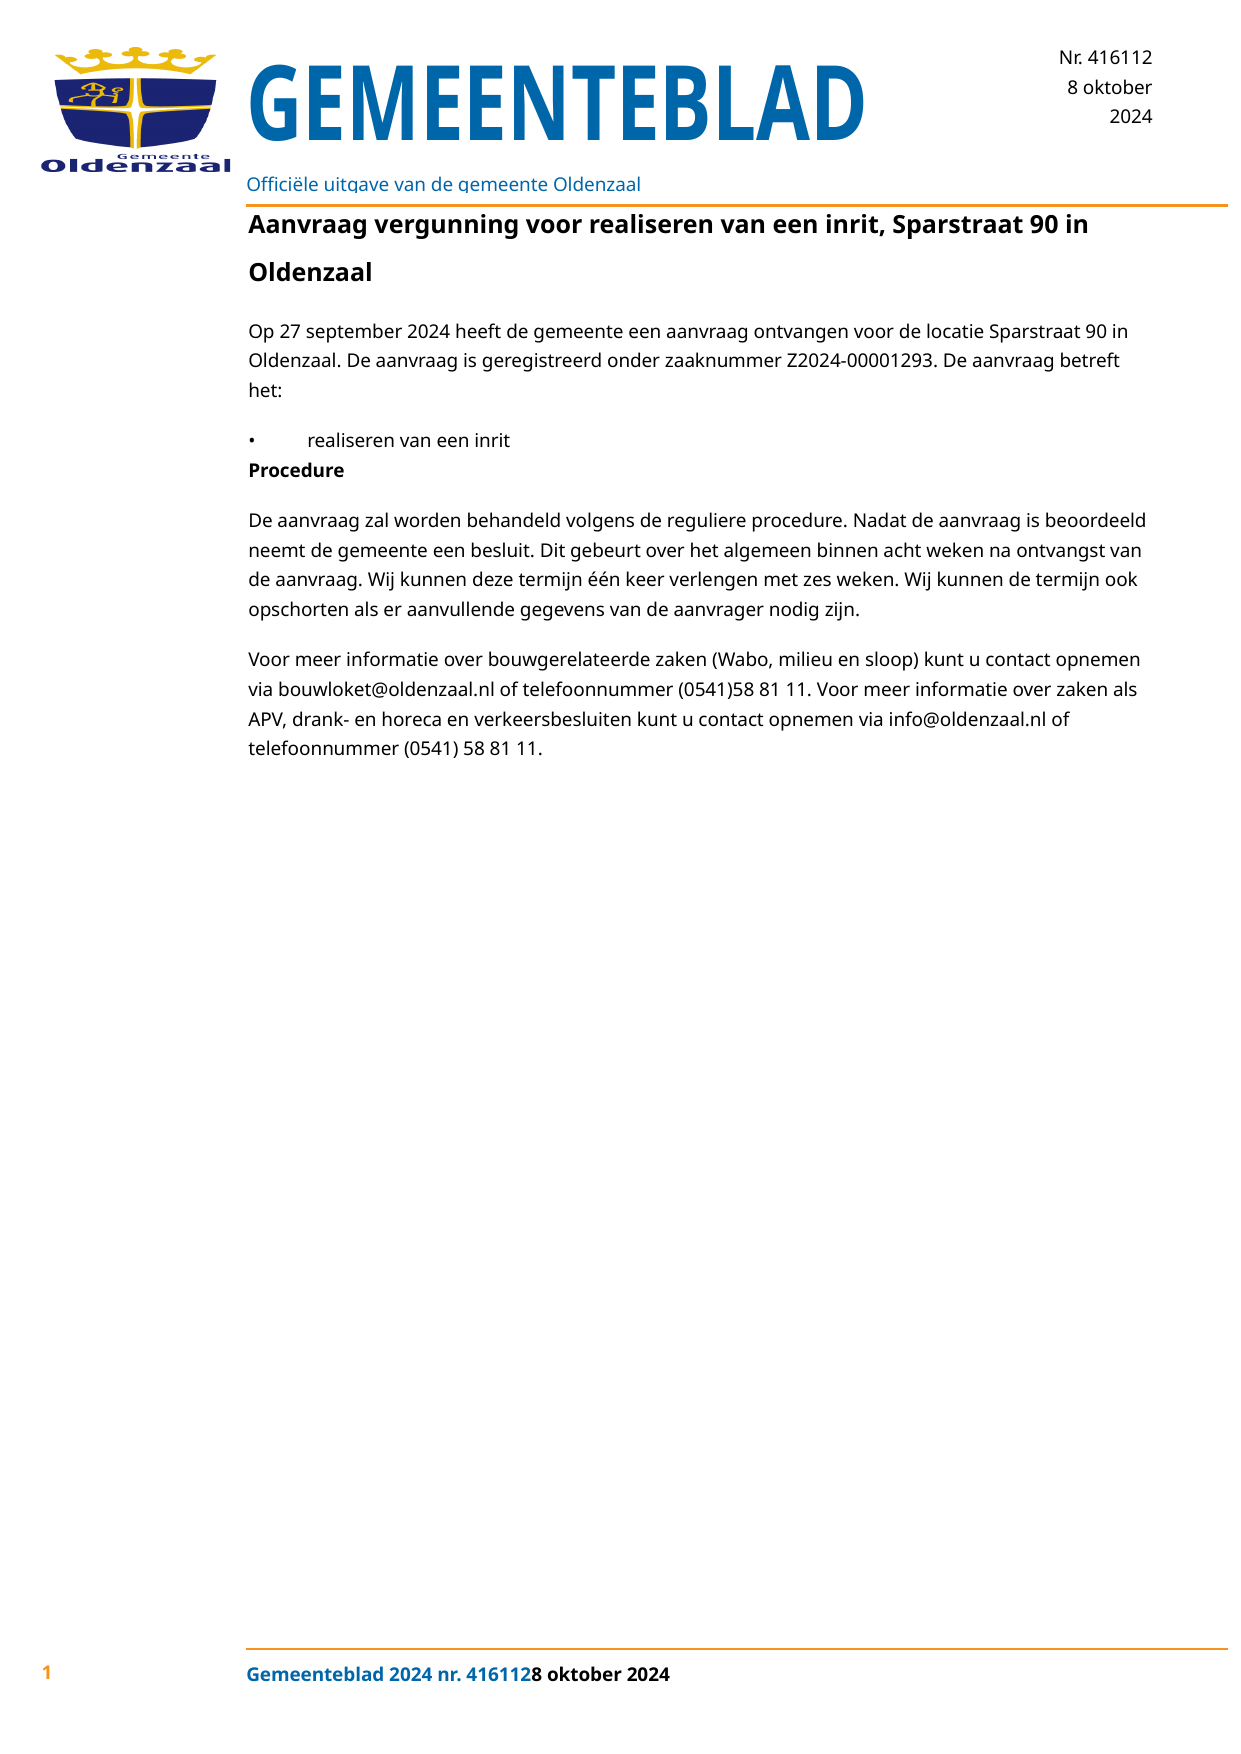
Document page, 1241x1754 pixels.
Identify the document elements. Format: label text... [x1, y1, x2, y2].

list realiseren van een inrit [248, 427, 1152, 453]
picture [41, 47, 231, 172]
text De aanvraag zal worden behandeld volgens de reguliere procedure. Nadat de aanvraag is beoordeeld neemt de gemeente een besluit. Dit gebeurt over het algemeen binnen acht weken na ontvangst van de aanvraag. Wij kunnen deze termijn één keer verlengen met zes weken. Wij kunnen de termijn ook opschorten als er aanvullende gegevens van de aanvrager nodig zijn. [248, 507, 1152, 622]
text Aanvraag vergunning voor realiseren van een inrit, Sparstraat 90 in Oldenzaal [248, 207, 1152, 288]
text Voor meer informatie over bouwgerelateerde zaken (Wabo, milieu en sloop) kunt u contact opnemen via bouwloket@oldenzaal.nl of telefoonnummer (0541)58 81 11. Voor meer informatie over zaken als APV, drank- en horeca en verkeersbesluiten kunt u contact opnemen via info@oldenzaal.nl of telefoonnummer (0541) 58 81 11. [248, 647, 1152, 761]
text Procedure [248, 457, 1152, 483]
text Op 27 september 2024 heeft de gemeente een aanvraag ontvangen voor de locatie Sparstraat 90 in Oldenzaal. De aanvraag is geregistreerd onder zaaknummer Z2024-00001293. De aanvraag betreft het: [248, 318, 1152, 403]
